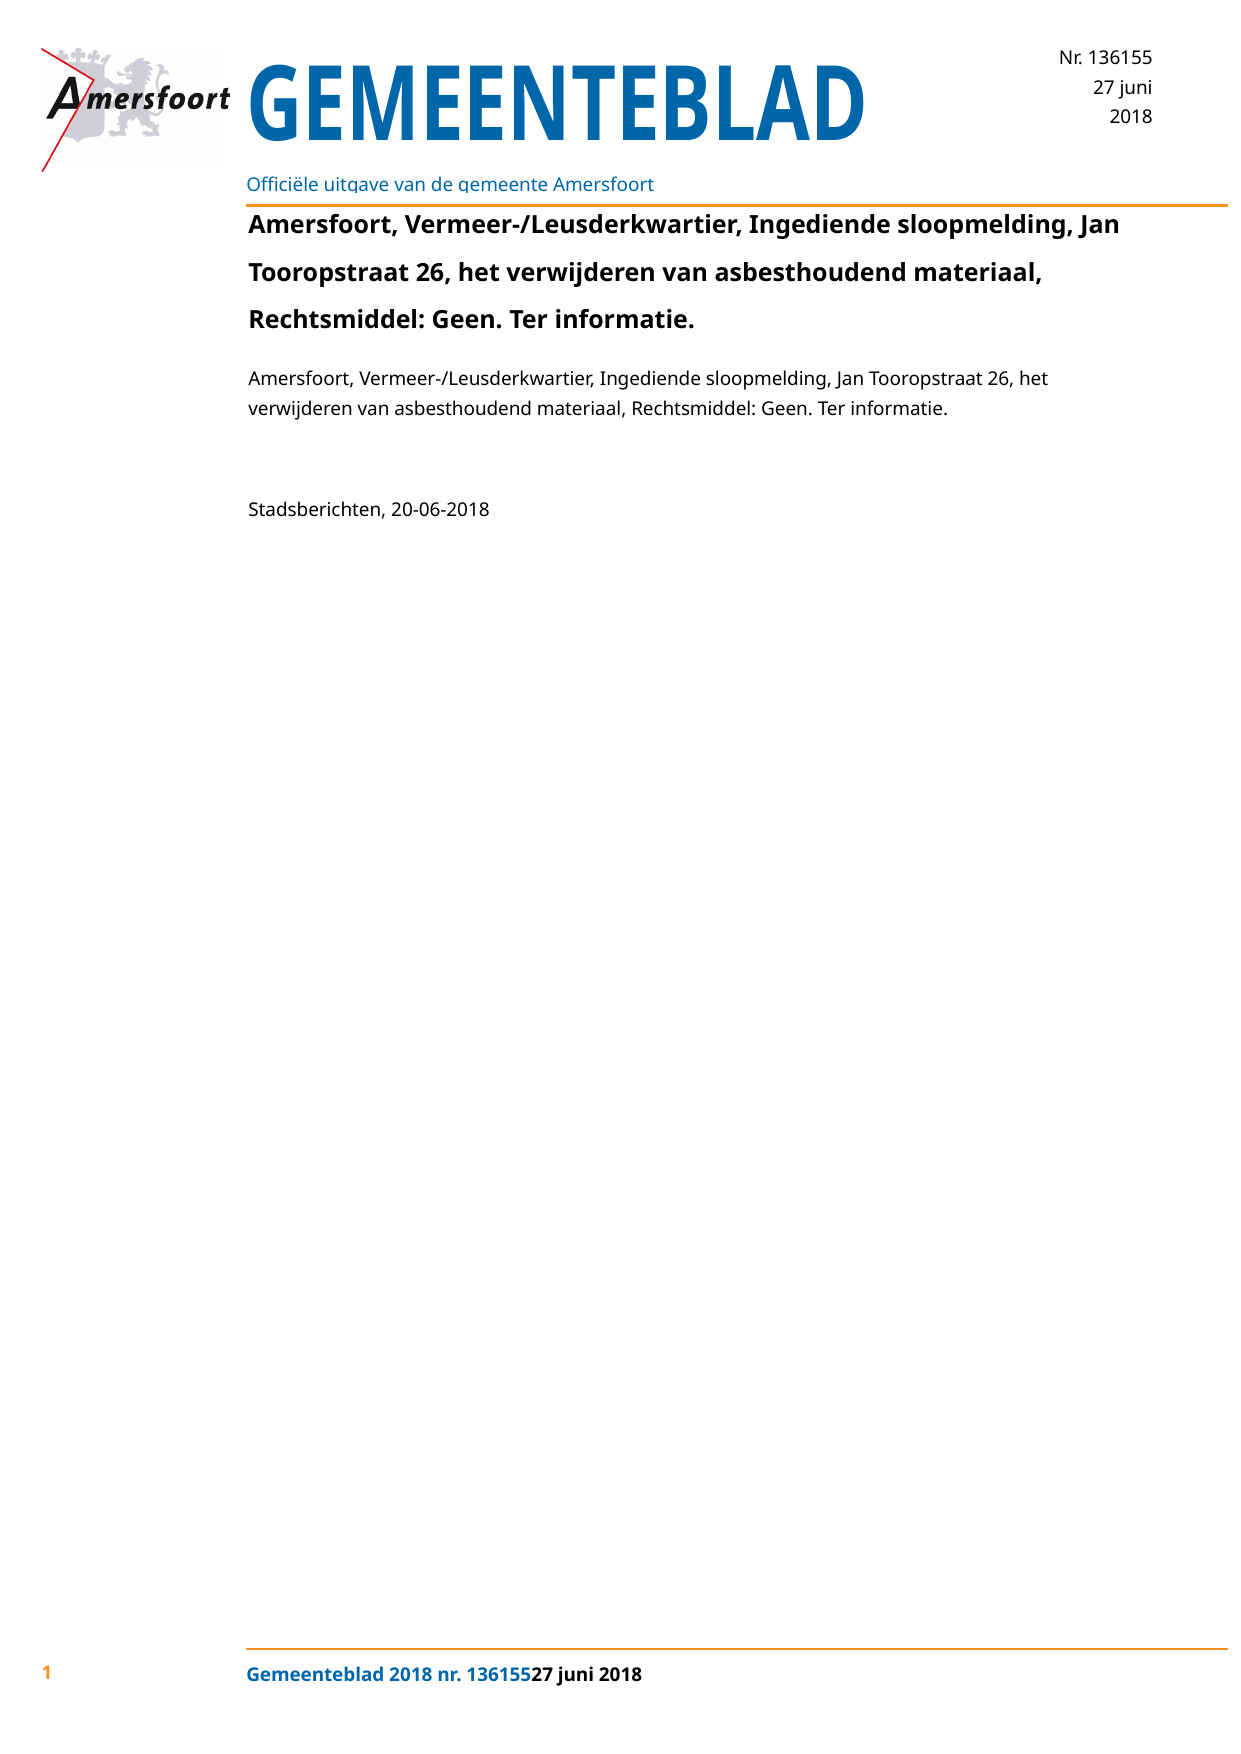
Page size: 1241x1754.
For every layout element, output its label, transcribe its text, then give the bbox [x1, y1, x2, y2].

text Amersfoort, Vermeer-/Leusderkwartier, Ingediende sloopmelding, Jan Tooropstraat 26, het verwijderen van asbesthoudend materiaal, Rechtsmiddel: Geen. Ter informatie. [248, 366, 1152, 421]
text Amersfoort, Vermeer-/Leusderkwartier, Ingediende sloopmelding, Jan Tooropstraat 26, het verwijderen van asbesthoudend materiaal, Rechtsmiddel: Geen. Ter informatie. [248, 207, 1152, 336]
picture [41, 47, 231, 172]
text Stadsberichten, 20-06-2018 [248, 496, 1152, 522]
